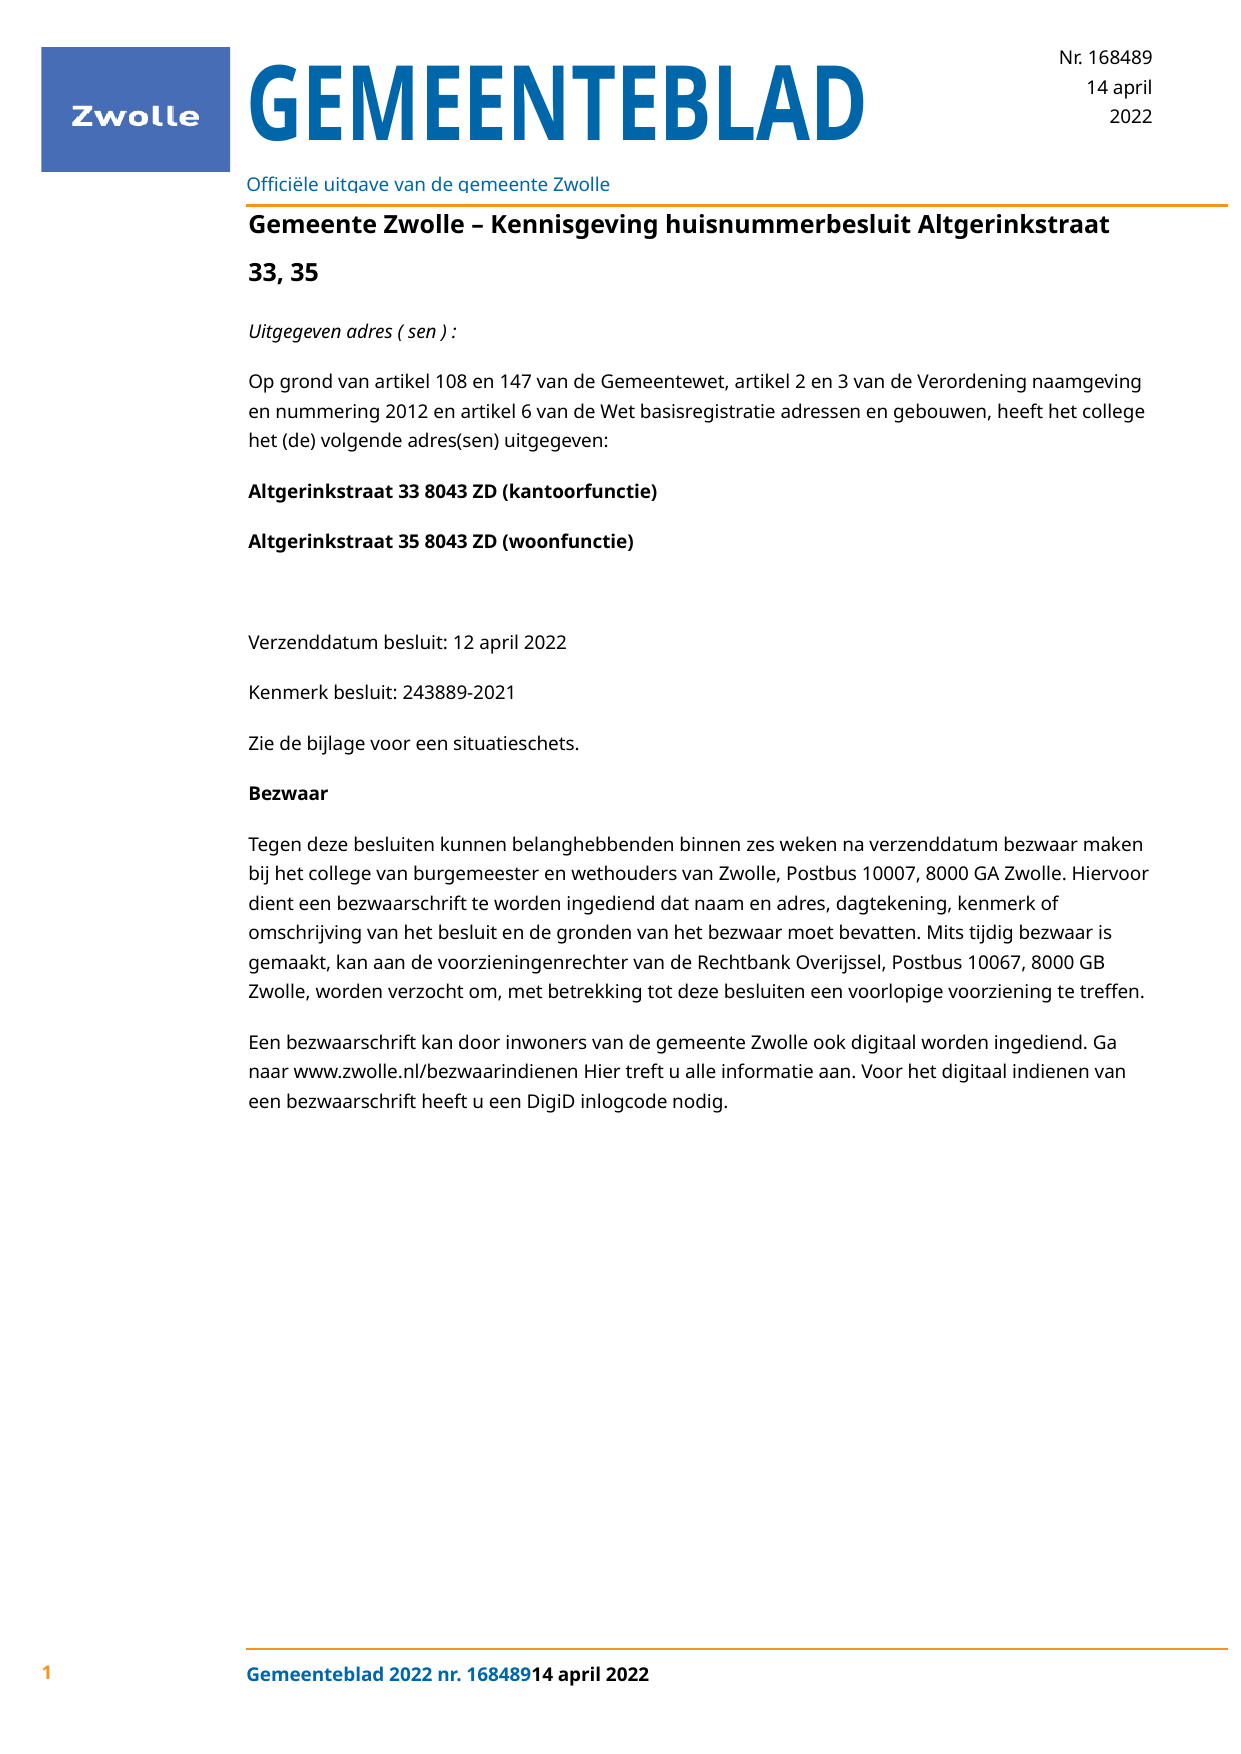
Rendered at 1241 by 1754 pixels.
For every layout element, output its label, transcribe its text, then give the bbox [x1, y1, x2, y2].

text Altgerinkstraat 35 8043 ZD (woonfunctie) [248, 528, 1152, 554]
text Een bezwaarschrift kan door inwoners van de gemeente Zwolle ook digitaal worden ingediend. Ga naar www.zwolle.nl/bezwaarindienen Hier treft u alle informatie aan. Voor het digitaal indienen van een bezwaarschrift heeft u een DigiD inlogcode nodig. [248, 1029, 1152, 1114]
text Kenmerk besluit: 243889-2021 [248, 679, 1152, 705]
text Uitgegeven adres ( sen ) : [248, 318, 1152, 344]
text Zie de bijlage voor een situatieschets. [248, 730, 1152, 756]
text Altgerinkstraat 33 8043 ZD (kantoorfunctie) [248, 478, 1152, 504]
text Gemeente Zwolle – Kennisgeving huisnummerbesluit Altgerinkstraat 33, 35 [248, 207, 1152, 288]
picture [41, 47, 231, 172]
text Tegen deze besluiten kunnen belanghebbenden binnen zes weken na verzenddatum bezwaar maken bij het college van burgemeester en wethouders van Zwolle, Postbus 10007, 8000 GA Zwolle. Hiervoor dient een bezwaarschrift te worden ingediend dat naam en adres, dagtekening, kenmerk of omschrijving van het besluit en de gronden van het bezwaar moet bevatten. Mits tijdig bezwaar is gemaakt, kan aan de voorzieningenrechter van de Rechtbank Overijssel, Postbus 10067, 8000 GB Zwolle, worden verzocht om, met betrekking tot deze besluiten een voorlopige voorziening te treffen. [248, 831, 1152, 1004]
text Bezwaar [248, 780, 1152, 806]
text Op grond van artikel 108 en 147 van de Gemeentewet, artikel 2 en 3 van de Verordening naamgeving en nummering 2012 en artikel 6 van de Wet basisregistratie adressen en gebouwen, heeft het college het (de) volgende adres(sen) uitgegeven: [248, 368, 1152, 453]
text Verzenddatum besluit: 12 april 2022 [248, 629, 1152, 655]
